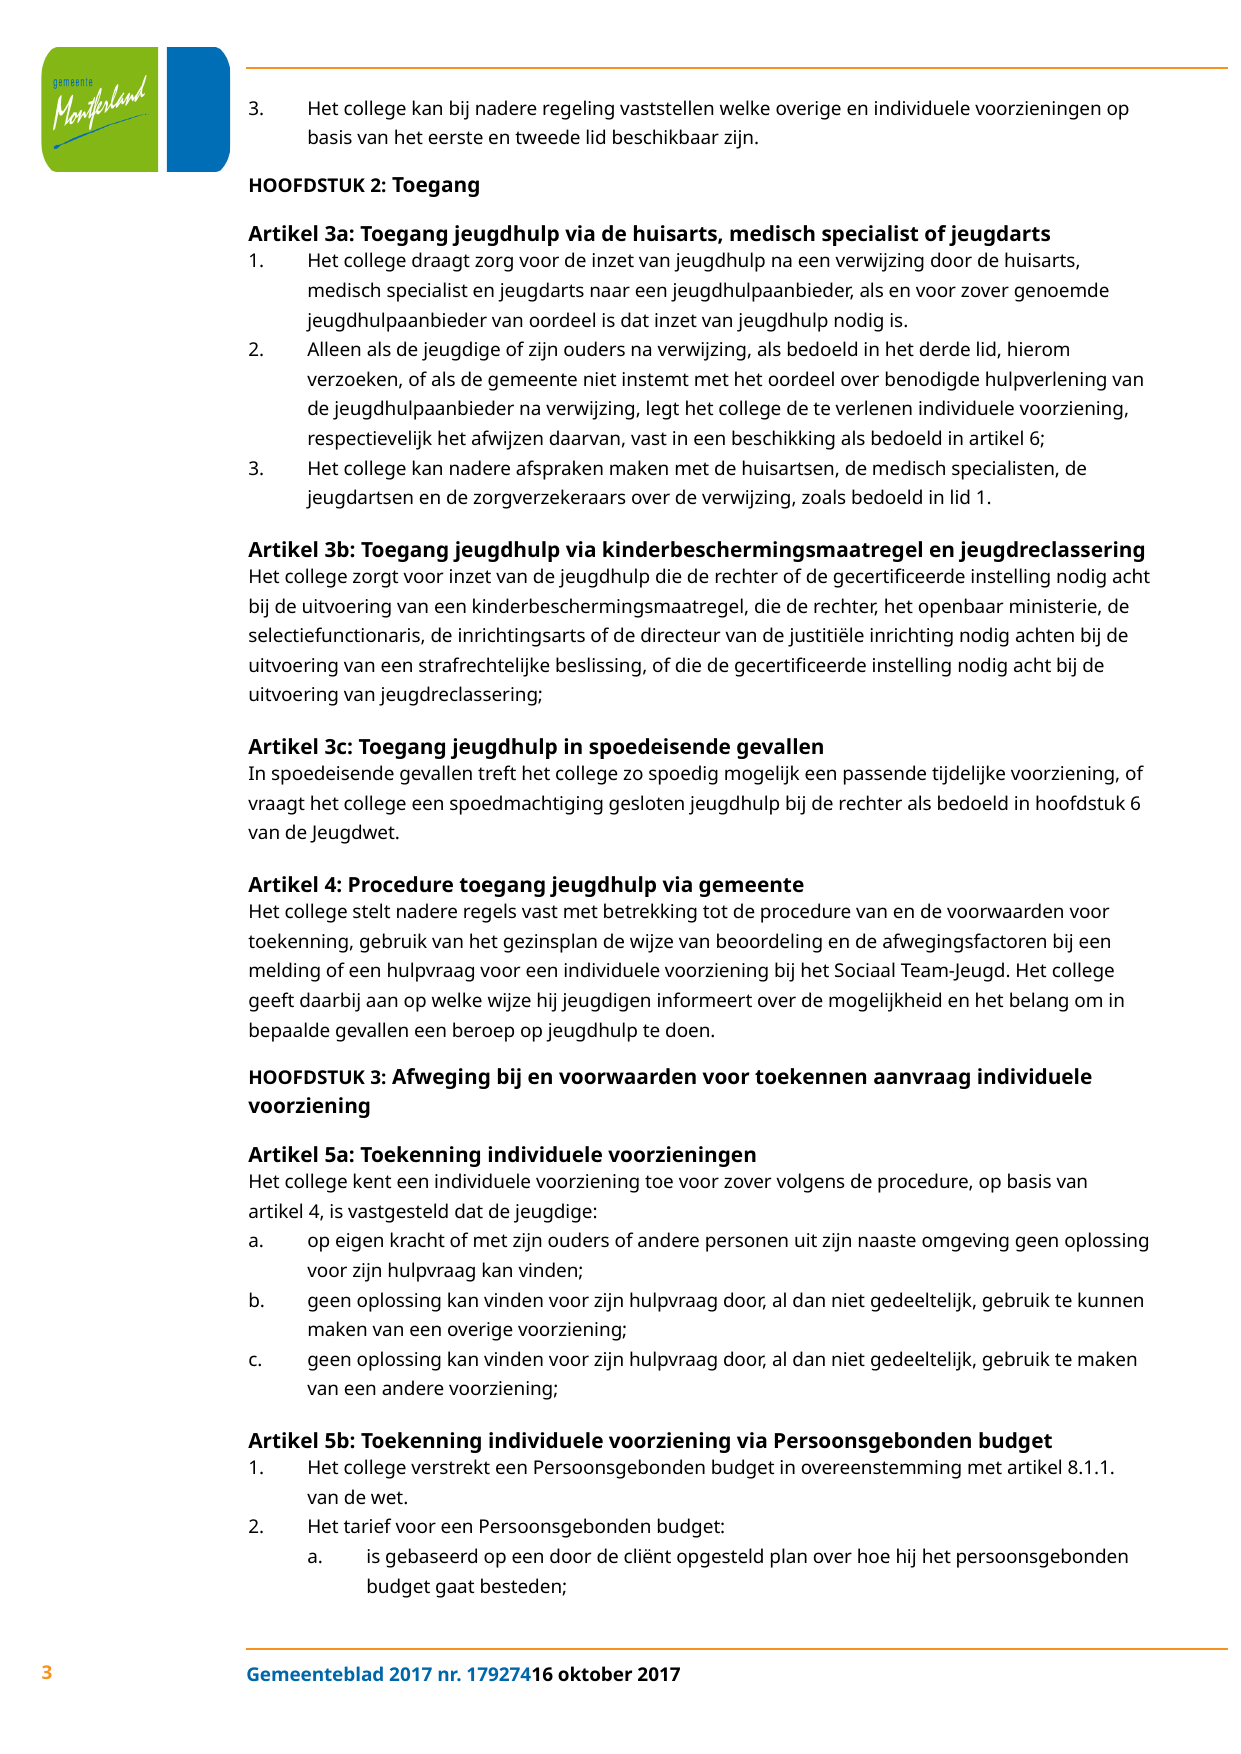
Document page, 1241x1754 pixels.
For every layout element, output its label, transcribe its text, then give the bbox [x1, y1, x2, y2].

list Het college kan bij nadere regeling vaststellen welke overige en individuele voorzieningen op basis van het eerste en tweede lid beschikbaar zijn. [248, 95, 1152, 150]
list Alleen als de jeugdige of zijn ouders na verwijzing, als bedoeld in het derde lid, hierom verzoeken, of als de gemeente niet instemt met het oordeel over benodigde hulpverlening van de jeugdhulpaanbieder na verwijzing, legt het college de te verlenen individuele voorziening, respectievelijk het afwijzen daarvan, vast in een beschikking als bedoeld in artikel 6; [248, 336, 1152, 451]
list op eigen kracht of met zijn ouders of andere personen uit zijn naaste omgeving geen oplossing voor zijn hulpvraag kan vinden; [248, 1228, 1152, 1283]
text Artikel 5a: Toekenning individuele voorzieningen [248, 1140, 1152, 1168]
picture [41, 47, 231, 172]
text Artikel 3a: Toegang jeugdhulp via de huisarts, medisch specialist of jeugdarts [248, 219, 1152, 248]
list Het tarief voor een Persoonsgebonden budget: [248, 1514, 1152, 1539]
list Het college kan nadere afspraken maken met de huisartsen, de medisch specialisten, de jeugdartsen en de zorgverzekeraars over de verwijzing, zoals bedoeld in lid 1. [248, 455, 1152, 510]
text Artikel 3c: Toegang jeugdhulp in spoedeisende gevallen [248, 732, 1152, 760]
text Artikel 5b: Toekenning individuele voorziening via Persoonsgebonden budget [248, 1426, 1152, 1454]
list geen oplossing kan vinden voor zijn hulpvraag door, al dan niet gedeeltelijk, gebruik te kunnen maken van een overige voorziening; [248, 1287, 1152, 1342]
text Het college zorgt voor inzet van de jeugdhulp die de rechter of de gecertificeerde instelling nodig acht bij de uitvoering van een kinderbeschermingsmaatregel, die de rechter, het openbaar ministerie, de selectiefunctionaris, de inrichtingsarts of de directeur van de justitiële inrichting nodig achten bij de uitvoering van een strafrechtelijke beslissing, of die de gecertificeerde instelling nodig acht bij de uitvoering van jeugdreclassering; [248, 563, 1152, 707]
list is gebaseerd op een door de cliënt opgesteld plan over hoe hij het persoonsgebonden budget gaat besteden; [307, 1543, 1152, 1598]
list Het college draagt zorg voor de inzet van jeugdhulp na een verwijzing door de huisarts, medisch specialist en jeugdarts naar een jeugdhulpaanbieder, als en voor zover genoemde jeugdhulpaanbieder van oordeel is dat inzet van jeugdhulp nodig is. [248, 248, 1152, 333]
text HOOFDSTUK 2: Toegang [248, 170, 1152, 198]
list geen oplossing kan vinden voor zijn hulpvraag door, al dan niet gedeeltelijk, gebruik te maken van een andere voorziening; [248, 1346, 1152, 1401]
text Het college kent een individuele voorziening toe voor zover volgens de procedure, op basis van artikel 4, is vastgesteld dat de jeugdige: [248, 1168, 1152, 1224]
text In spoedeisende gevallen treft het college zo spoedig mogelijk een passende tijdelijke voorziening, of vraagt het college een spoedmachtiging gesloten jeugdhulp bij de rechter als bedoeld in hoofdstuk 6 van de Jeugdwet. [248, 760, 1152, 845]
text Het college stelt nadere regels vast met betrekking tot de procedure van en de voorwaarden voor toekenning, gebruik van het gezinsplan de wijze van beoordeling en de afwegingsfactoren bij een melding of een hulpvraag voor een individuele voorziening bij het Sociaal Team-Jeugd. Het college geeft daarbij aan op welke wijze hij jeugdigen informeert over de mogelijkheid en het belang om in bepaalde gevallen een beroep op jeugdhulp te doen. [248, 898, 1152, 1042]
text Artikel 4: Procedure toegang jeugdhulp via gemeente [248, 870, 1152, 898]
text Artikel 3b: Toegang jeugdhulp via kinderbeschermingsmaatregel en jeugdreclassering [248, 535, 1152, 563]
list Het college verstrekt een Persoonsgebonden budget in overeenstemming met artikel 8.1.1. van de wet. [248, 1454, 1152, 1510]
text HOOFDSTUK 3: Afweging bij en voorwaarden voor toekennen aanvraag individuele voorziening [248, 1062, 1152, 1119]
